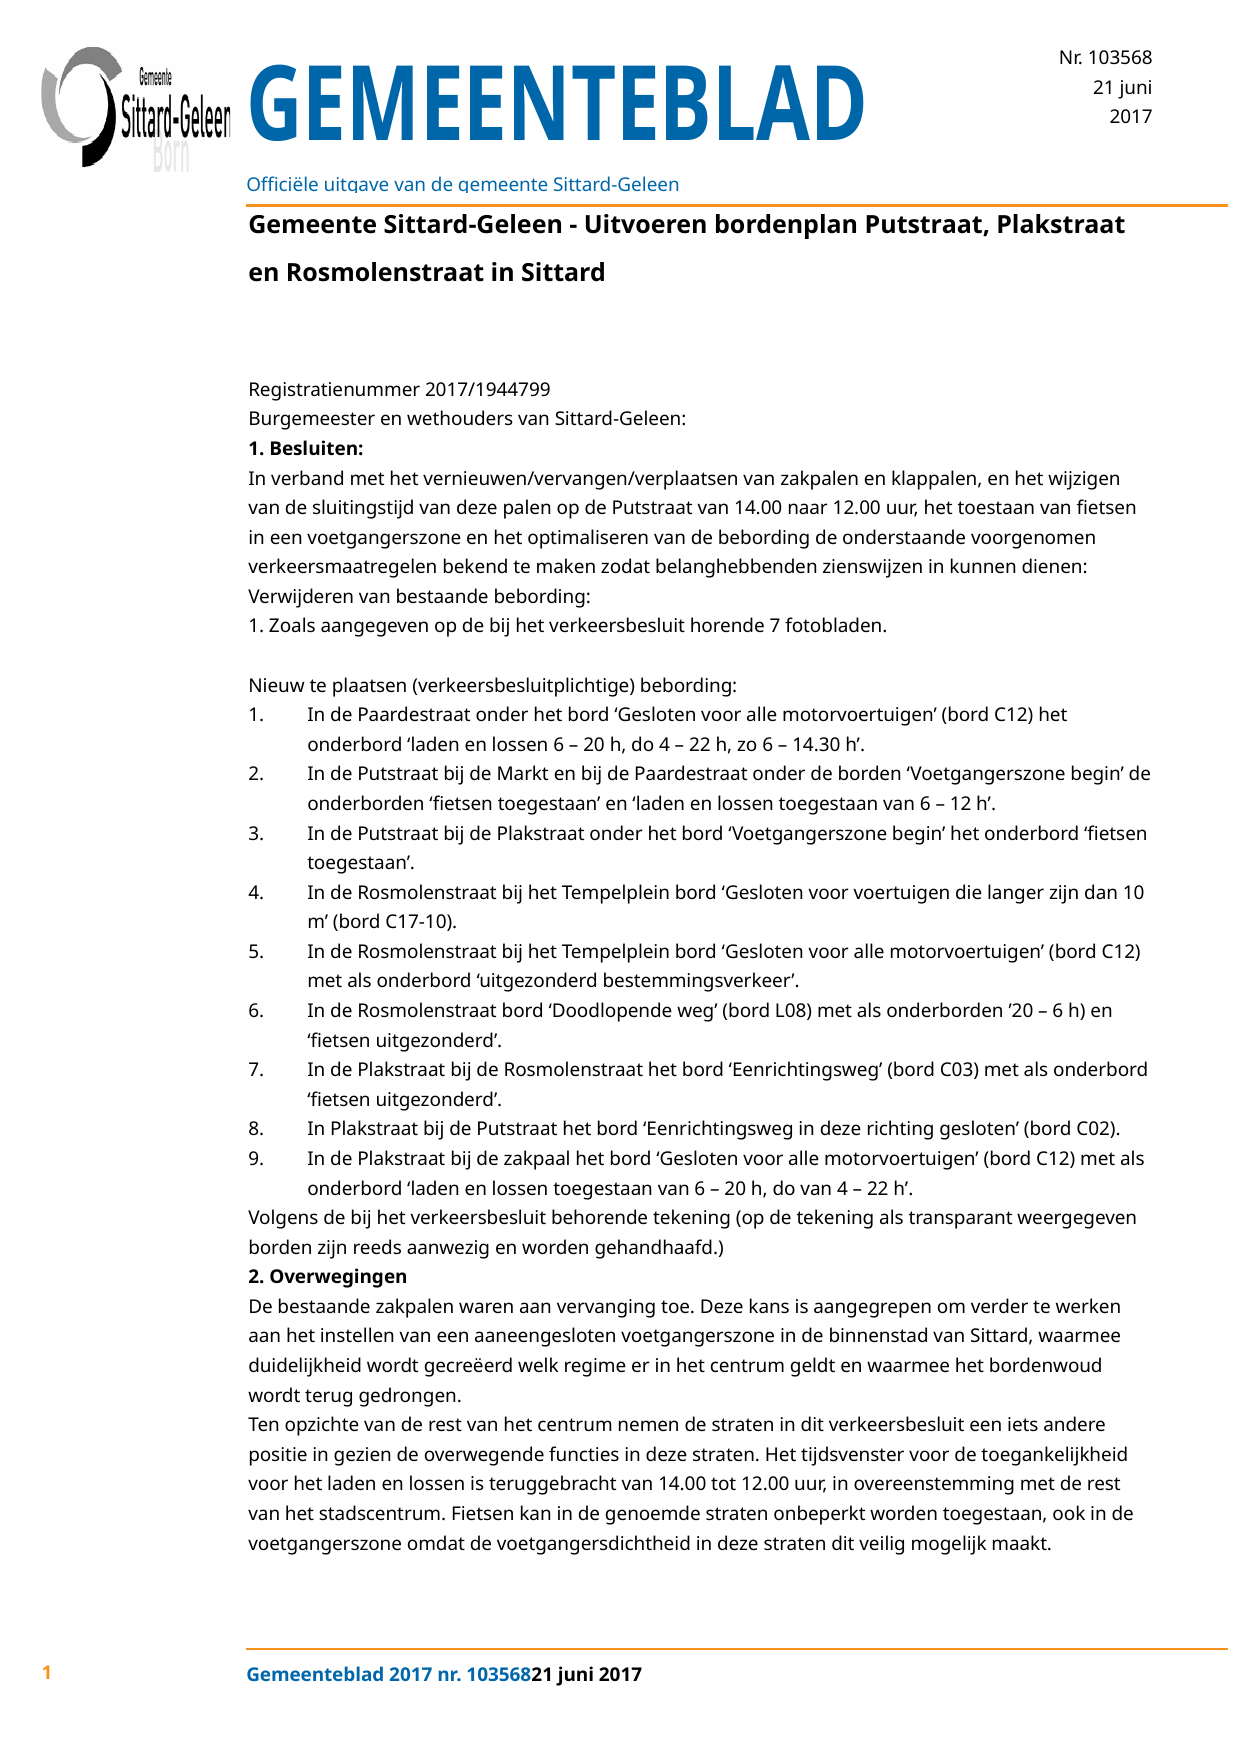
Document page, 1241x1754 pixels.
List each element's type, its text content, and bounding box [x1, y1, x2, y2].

list In de Paardestraat onder het bord ‘Gesloten voor alle motorvoertuigen’ (bord C12) het onderbord ‘laden en lossen 6 – 20 h, do 4 – 22 h, zo 6 – 14.30 h’. [248, 701, 1152, 757]
text 1. Zoals aangegeven op de bij het verkeersbesluit horende 7 fotobladen. [248, 613, 1152, 638]
text Nieuw te plaatsen (verkeersbesluitplichtige) bebording: [248, 672, 1152, 697]
list In de Rosmolenstraat bij het Tempelplein bord ‘Gesloten voor alle motorvoertuigen’ (bord C12) met als onderbord ‘uitgezonderd bestemmingsverkeer’. [248, 938, 1152, 993]
text Verwijderen van bestaande bebording: [248, 583, 1152, 609]
list In de Rosmolenstraat bij het Tempelplein bord ‘Gesloten voor voertuigen die langer zijn dan 10 m’ (bord C17-10). [248, 879, 1152, 934]
list In de Plakstraat bij de zakpaal het bord ‘Gesloten voor alle motorvoertuigen’ (bord C12) met als onderbord ‘laden en lossen toegestaan van 6 – 20 h, do van 4 – 22 h’. [248, 1145, 1152, 1200]
text Gemeente Sittard-Geleen - Uitvoeren bordenplan Putstraat, Plakstraat en Rosmolenstraat in Sittard [248, 207, 1152, 288]
list In de Putstraat bij de Markt en bij de Paardestraat onder de borden ‘Voetgangerszone begin’ de onderborden ‘fietsen toegestaan’ en ‘laden en lossen toegestaan van 6 – 12 h’. [248, 761, 1152, 816]
text Registratienummer 2017/1944799 [248, 376, 1152, 402]
text Burgemeester en wethouders van Sittard-Geleen: [248, 406, 1152, 431]
text De bestaande zakpalen waren aan vervanging toe. Deze kans is aangegrepen om verder te werken aan het instellen van een aaneengesloten voetgangerszone in de binnenstad van Sittard, waarmee duidelijkheid wordt gecreëerd welk regime er in het centrum geldt en waarmee het bordenwoud wordt terug gedrongen. [248, 1293, 1152, 1407]
text 2. Overwegingen [248, 1263, 1152, 1289]
list In de Rosmolenstraat bord ‘Doodlopende weg’ (bord L08) met als onderborden ’20 – 6 h) en ‘fietsen uitgezonderd’. [248, 997, 1152, 1052]
text In verband met het vernieuwen/vervangen/verplaatsen van zakpalen en klappalen, en het wijzigen van de sluitingstijd van deze palen op de Putstraat van 14.00 naar 12.00 uur, het toestaan van fietsen in een voetgangerszone en het optimaliseren van de bebording de onderstaande voorgenomen verkeersmaatregelen bekend te maken zodat belanghebbenden zienswijzen in kunnen dienen: [248, 465, 1152, 579]
list In Plakstraat bij de Putstraat het bord ‘Eenrichtingsweg in deze richting gesloten’ (bord C02). [248, 1116, 1152, 1141]
list In de Putstraat bij de Plakstraat onder het bord ‘Voetgangerszone begin’ het onderbord ‘fietsen toegestaan’. [248, 820, 1152, 875]
text Volgens de bij het verkeersbesluit behorende tekening (op de tekening als transparant weergegeven borden zijn reeds aanwezig en worden gehandhaafd.) [248, 1204, 1152, 1259]
text 1. Besluiten: [248, 435, 1152, 461]
list In de Plakstraat bij de Rosmolenstraat het bord ‘Eenrichtingsweg’ (bord C03) met als onderbord ‘fietsen uitgezonderd’. [248, 1056, 1152, 1112]
text Ten opzichte van de rest van het centrum nemen de straten in dit verkeersbesluit een iets andere positie in gezien de overwegende functies in deze straten. Het tijdsvenster voor de toegankelijkheid voor het laden en lossen is teruggebracht van 14.00 tot 12.00 uur, in overeenstemming met de rest van het stadscentrum. Fietsen kan in de genoemde straten onbeperkt worden toegestaan, ook in de voetgangerszone omdat de voetgangersdichtheid in deze straten dit veilig mogelijk maakt. [248, 1411, 1152, 1555]
picture [41, 47, 231, 172]
